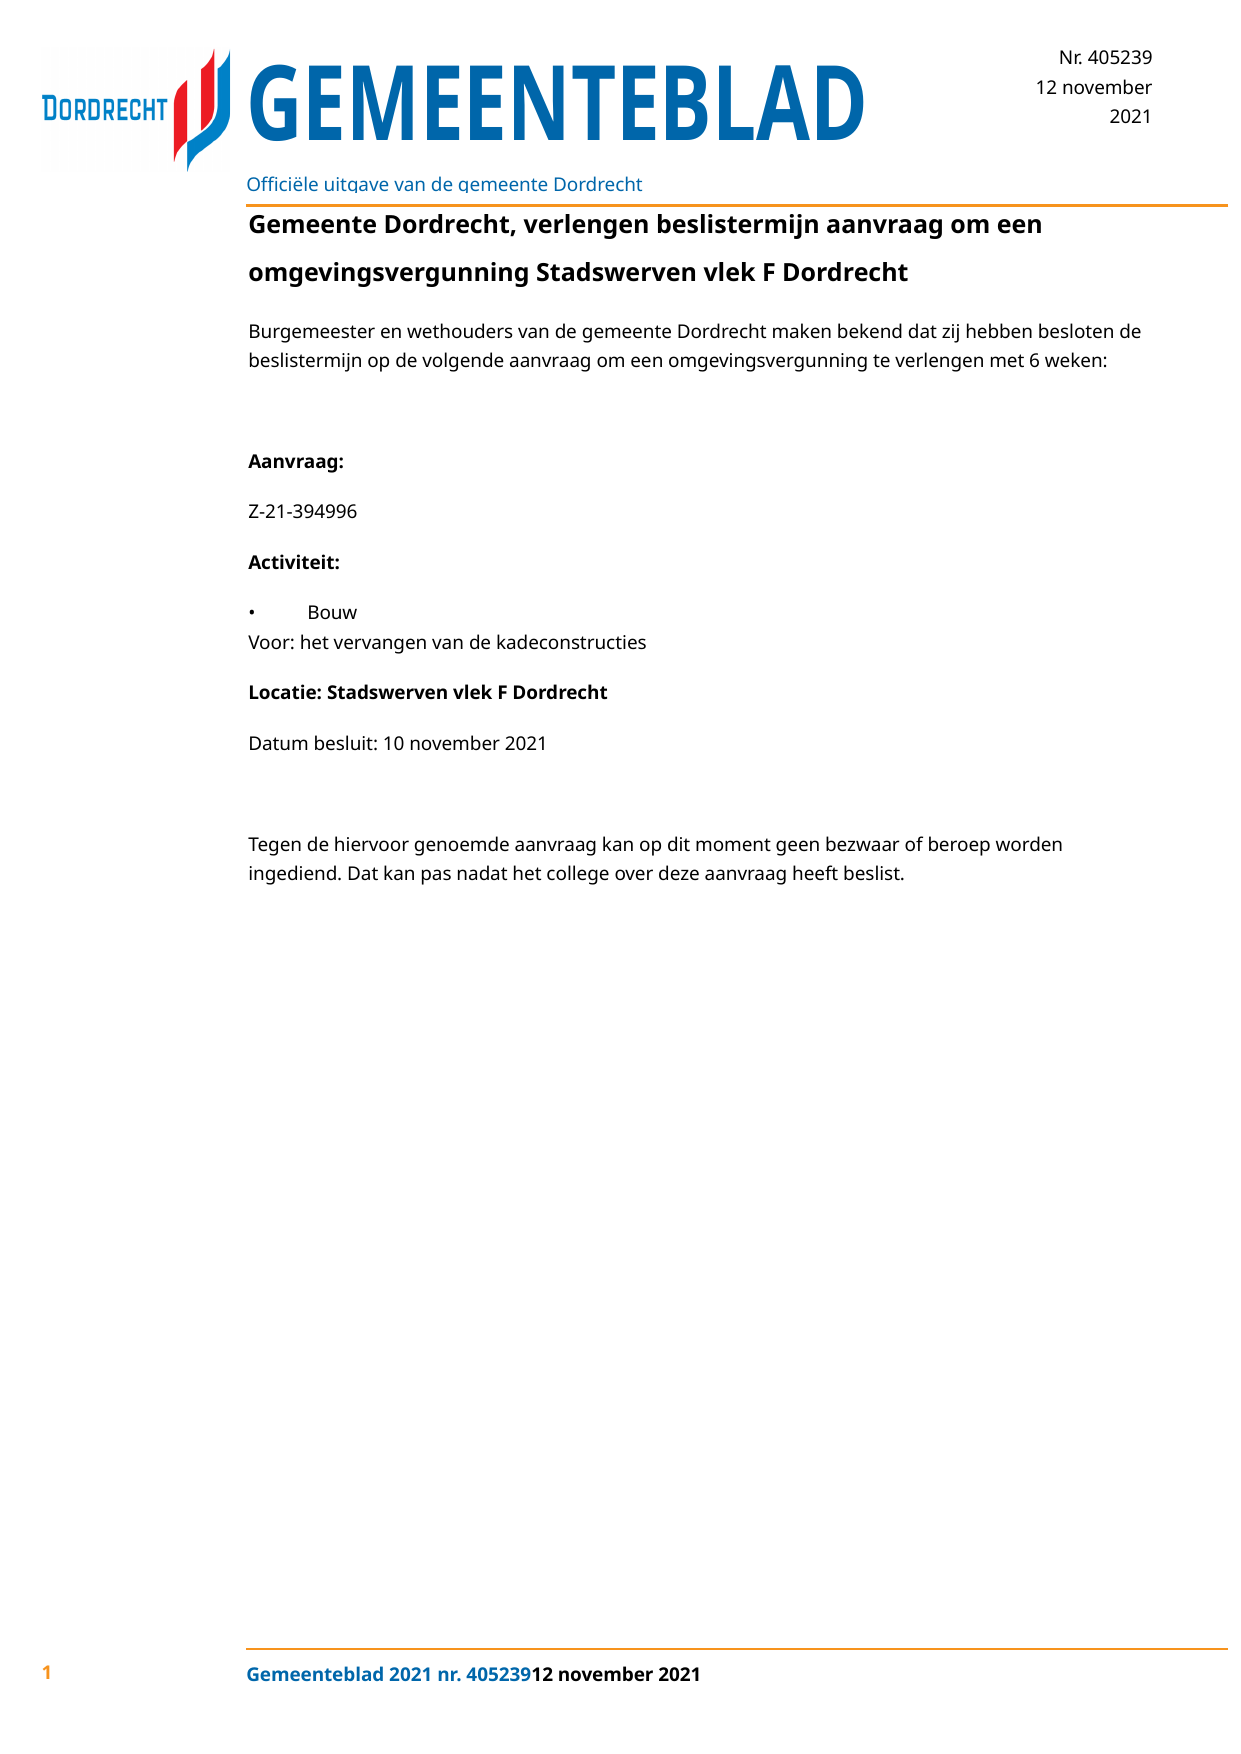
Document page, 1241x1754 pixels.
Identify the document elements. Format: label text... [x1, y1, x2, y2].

text Locatie: Stadswerven vlek F Dordrecht [248, 679, 1152, 705]
list Bouw [248, 599, 1152, 625]
picture [41, 47, 231, 172]
text Activiteit: [248, 549, 1152, 575]
text Tegen de hiervoor genoemde aanvraag kan op dit moment geen bezwaar of beroep worden ingediend. Dat kan pas nadat het college over deze aanvraag heeft beslist. [248, 831, 1152, 886]
text Gemeente Dordrecht, verlengen beslistermijn aanvraag om een omgevingsvergunning Stadswerven vlek F Dordrecht [248, 207, 1152, 288]
text Datum besluit: 10 november 2021 [248, 730, 1152, 756]
text Voor: het vervangen van de kadeconstructies [248, 629, 1152, 655]
text Aanvraag: [248, 448, 1152, 474]
text Burgemeester en wethouders van de gemeente Dordrecht maken bekend dat zij hebben besloten de beslistermijn op de volgende aanvraag om een omgevingsvergunning te verlengen met 6 weken: [248, 318, 1152, 373]
text Z-21-394996 [248, 499, 1152, 524]
